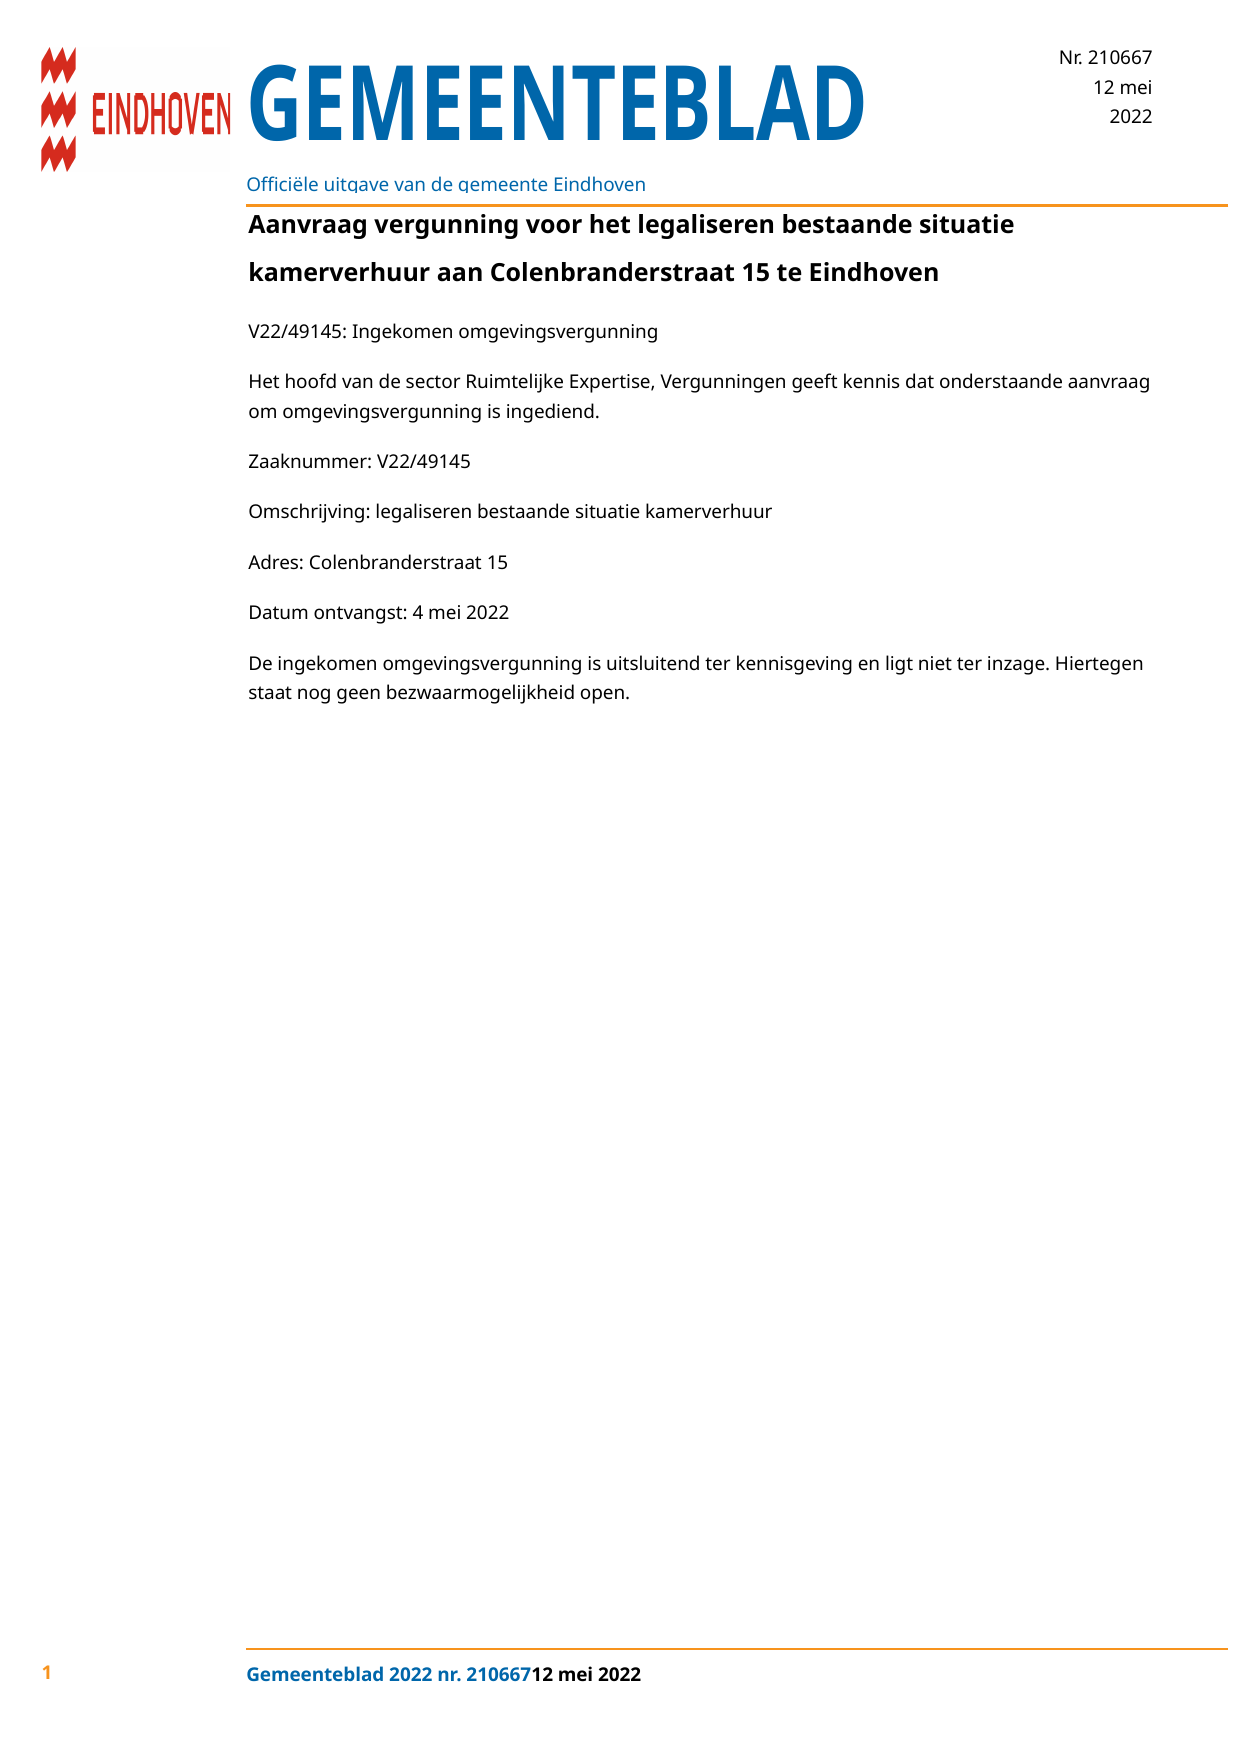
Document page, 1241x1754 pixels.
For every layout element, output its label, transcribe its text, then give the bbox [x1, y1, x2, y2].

text Adres: Colenbranderstraat 15 [248, 549, 1152, 575]
text De ingekomen omgevingsvergunning is uitsluitend ter kennisgeving en ligt niet ter inzage. Hiertegen staat nog geen bezwaarmogelijkheid open. [248, 650, 1152, 705]
text Datum ontvangst: 4 mei 2022 [248, 599, 1152, 625]
text Aanvraag vergunning voor het legaliseren bestaande situatie kamerverhuur aan Colenbranderstraat 15 te Eindhoven [248, 207, 1152, 288]
picture [41, 47, 231, 172]
text Het hoofd van de sector Ruimtelijke Expertise, Vergunningen geeft kennis dat onderstaande aanvraag om omgevingsvergunning is ingediend. [248, 368, 1152, 424]
text V22/49145: Ingekomen omgevingsvergunning [248, 318, 1152, 344]
text Zaaknummer: V22/49145 [248, 448, 1152, 474]
text Omschrijving: legaliseren bestaande situatie kamerverhuur [248, 499, 1152, 524]
